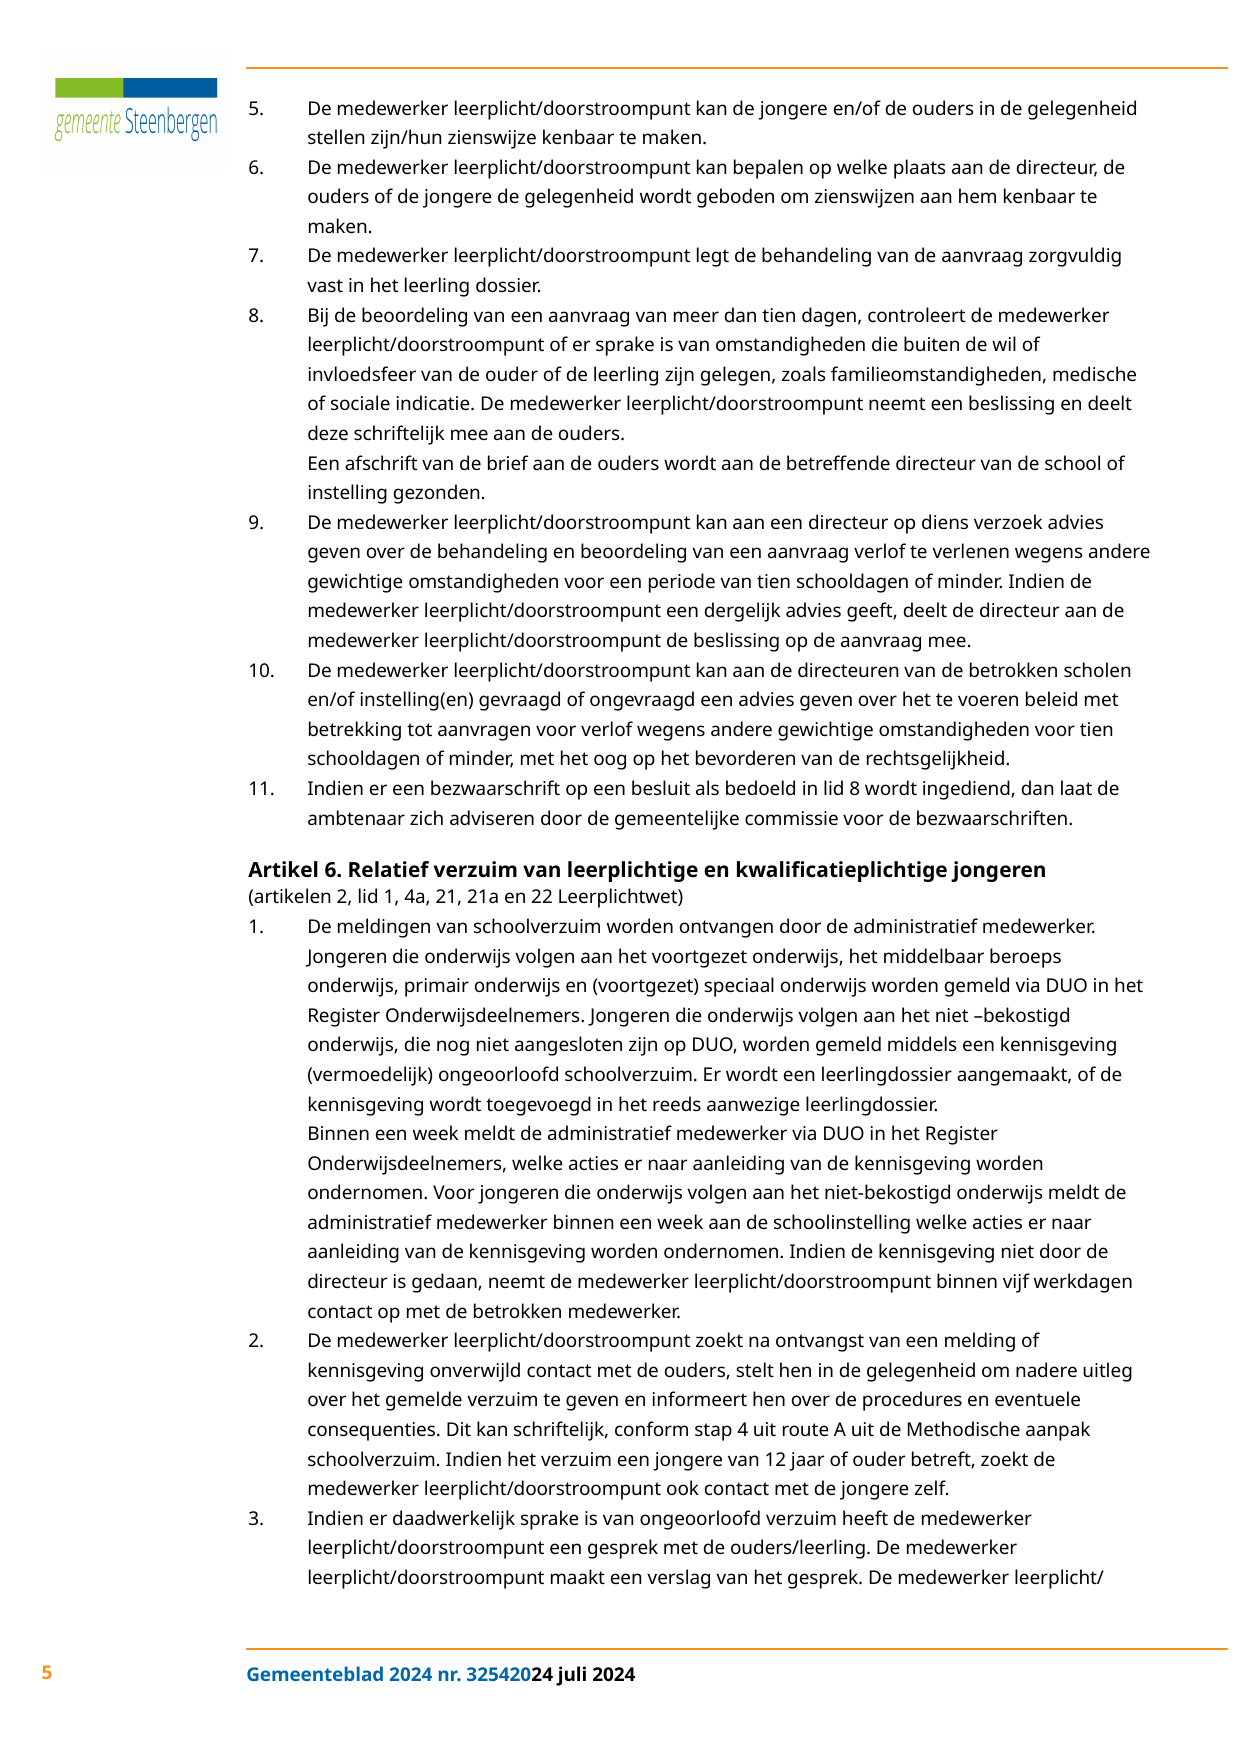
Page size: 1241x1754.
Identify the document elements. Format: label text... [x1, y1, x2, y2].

list De medewerker leerplicht/doorstroompunt kan bepalen op welke plaats aan de directeur, de ouders of de jongere de gelegenheid wordt geboden om zienswijzen aan hem kenbaar te maken. [248, 154, 1152, 239]
list De medewerker leerplicht/doorstroompunt kan aan de directeuren van de betrokken scholen en/of instelling(en) gevraagd of ongevraagd een advies geven over het te voeren beleid met betrekking tot aanvragen voor verlof wegens andere gewichtige omstandigheden voor tien schooldagen of minder, met het oog op het bevorderen van de rechtsgelijkheid. [248, 657, 1152, 771]
picture [41, 47, 231, 172]
list Een afschrift van de brief aan de ouders wordt aan de betreffende directeur van de school of instelling gezonden. [248, 450, 1152, 505]
list Bij de beoordeling van een aanvraag van meer dan tien dagen, controleert de medewerker leerplicht/doorstroompunt of er sprake is van omstandigheden die buiten de wil of invloedsfeer van de ouder of de leerling zijn gelegen, zoals familieomstandigheden, medische of sociale indicatie. De medewerker leerplicht/doorstroompunt neemt een beslissing en deelt deze schriftelijk mee aan de ouders. [248, 302, 1152, 446]
list De medewerker leerplicht/doorstroompunt legt de behandeling van de aanvraag zorgvuldig vast in het leerling dossier. [248, 243, 1152, 298]
list De medewerker leerplicht/doorstroompunt kan de jongere en/of de ouders in de gelegenheid stellen zijn/hun zienswijze kenbaar te maken. [248, 95, 1152, 150]
list Indien er een bezwaarschrift op een besluit als bedoeld in lid 8 wordt ingediend, dan laat de ambtenaar zich adviseren door de gemeentelijke commissie voor de bezwaarschriften. [248, 775, 1152, 831]
text Artikel 6. Relatief verzuim van leerplichtige en kwalificatieplichtige jongeren [248, 855, 1152, 884]
list De meldingen van schoolverzuim worden ontvangen door de administratief medewerker. Jongeren die onderwijs volgen aan het voortgezet onderwijs, het middelbaar beroeps onderwijs, primair onderwijs en (voortgezet) speciaal onderwijs worden gemeld via DUO in het Register Onderwijsdeelnemers. Jongeren die onderwijs volgen aan het niet –bekostigd onderwijs, die nog niet aangesloten zijn op DUO, worden gemeld middels een kennisgeving (vermoedelijk) ongeoorloofd schoolverzuim. Er wordt een leerlingdossier aangemaakt, of de kennisgeving wordt toegevoegd in het reeds aanwezige leerlingdossier. [248, 913, 1152, 1116]
list De medewerker leerplicht/doorstroompunt zoekt na ontvangst van een melding of kennisgeving onverwijld contact met de ouders, stelt hen in de gelegenheid om nadere uitleg over het gemelde verzuim te geven en informeert hen over de procedures en eventuele consequenties. Dit kan schriftelijk, conform stap 4 uit route A uit de Methodische aanpak schoolverzuim. Indien het verzuim een jongere van 12 jaar of ouder betreft, zoekt de medewerker leerplicht/doorstroompunt ook contact met de jongere zelf. [248, 1327, 1152, 1501]
list Indien er daadwerkelijk sprake is van ongeoorloofd verzuim heeft de medewerker leerplicht/doorstroompunt een gesprek met de ouders/leerling. De medewerker leerplicht/doorstroompunt maakt een verslag van het gesprek. De medewerker leerplicht/ [248, 1505, 1152, 1590]
list Binnen een week meldt de administratief medewerker via DUO in het Register Onderwijsdeelnemers, welke acties er naar aanleiding van de kennisgeving worden ondernomen. Voor jongeren die onderwijs volgen aan het niet-bekostigd onderwijs meldt de administratief medewerker binnen een week aan de schoolinstelling welke acties er naar aanleiding van de kennisgeving worden ondernomen. Indien de kennisgeving niet door de directeur is gedaan, neemt de medewerker leerplicht/doorstroompunt binnen vijf werkdagen contact op met de betrokken medewerker. [248, 1120, 1152, 1323]
list De medewerker leerplicht/doorstroompunt kan aan een directeur op diens verzoek advies geven over de behandeling en beoordeling van een aanvraag verlof te verlenen wegens andere gewichtige omstandigheden voor een periode van tien schooldagen of minder. Indien de medewerker leerplicht/doorstroompunt een dergelijk advies geeft, deelt de directeur aan de medewerker leerplicht/doorstroompunt de beslissing op de aanvraag mee. [248, 509, 1152, 653]
text (artikelen 2, lid 1, 4a, 21, 21a en 22 Leerplichtwet) [248, 884, 1152, 909]
